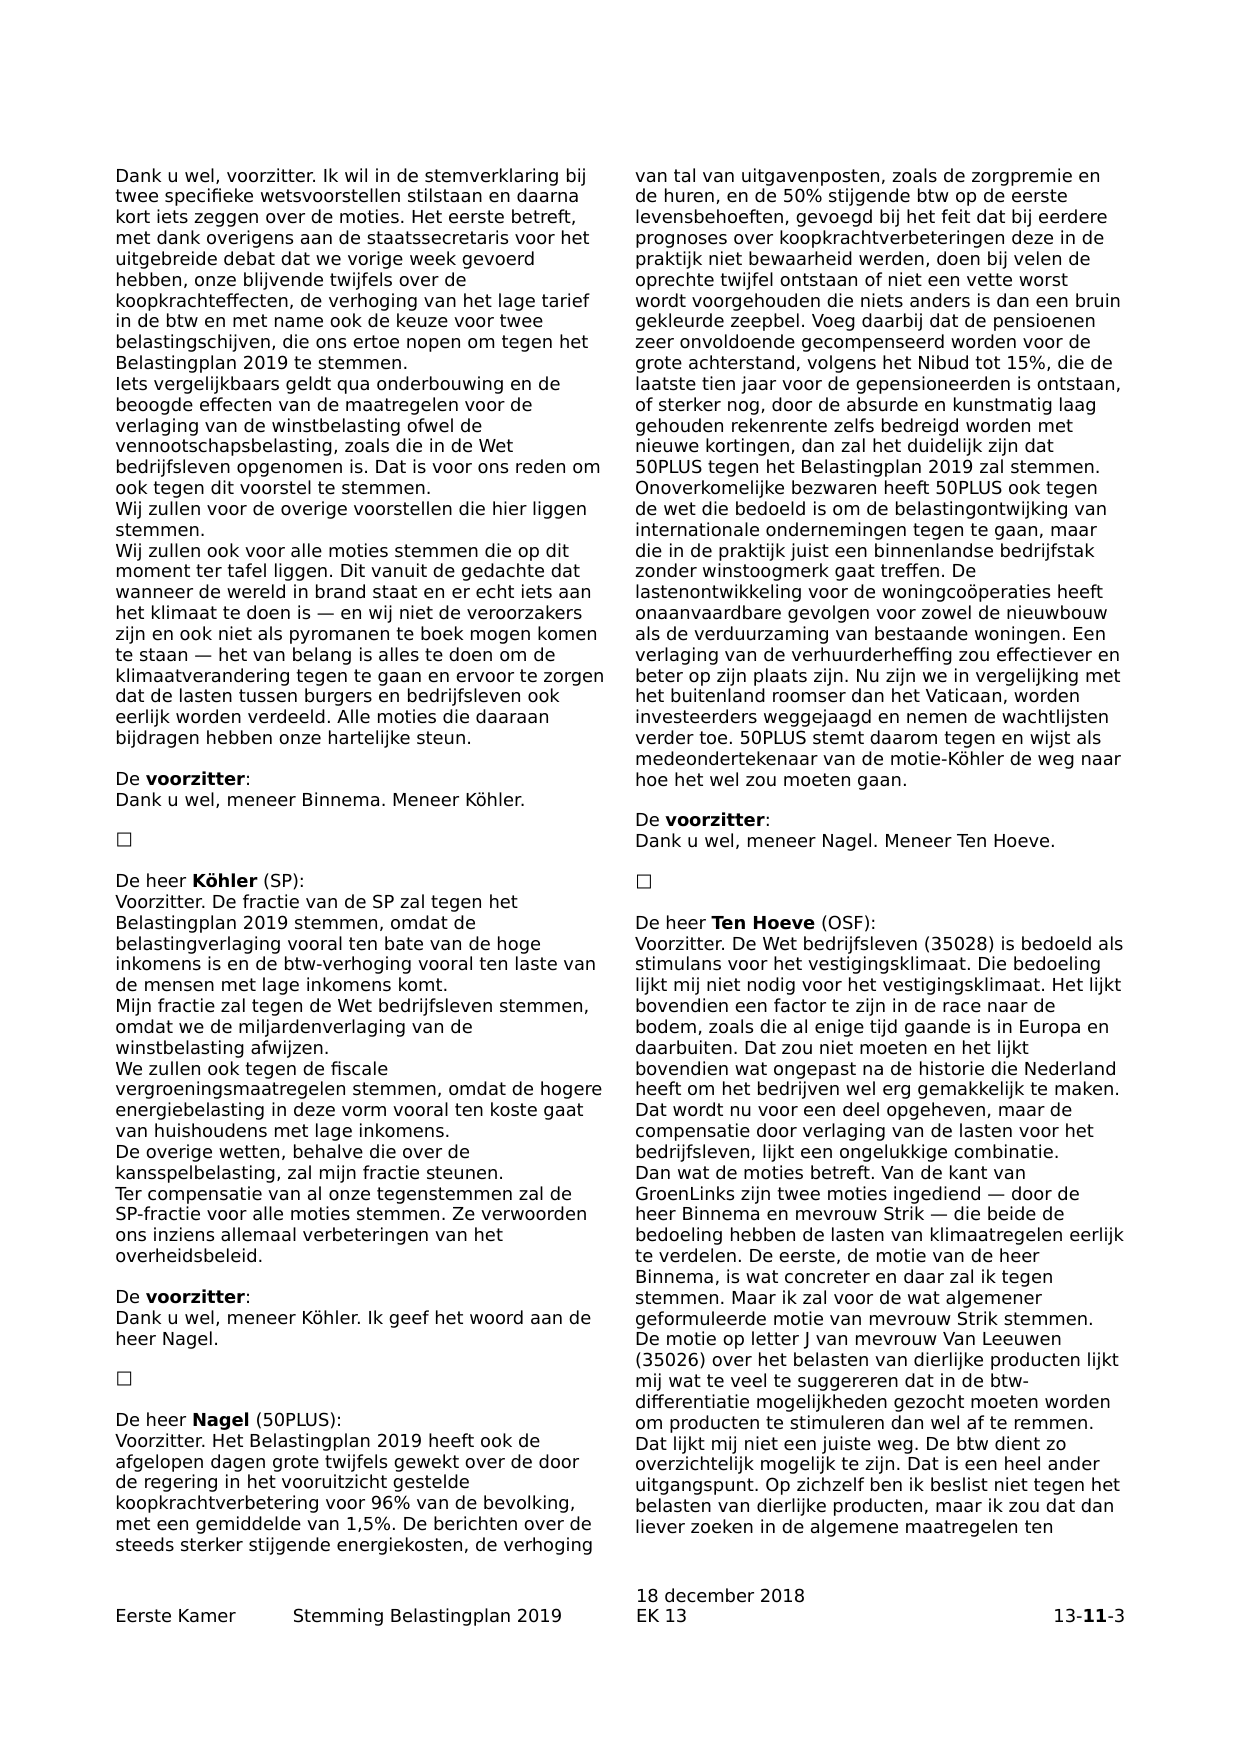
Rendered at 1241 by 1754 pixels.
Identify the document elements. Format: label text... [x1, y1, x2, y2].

text De heer Nagel (50PLUS): [115, 1410, 605, 1431]
text De heer Ten Hoeve (OSF): [635, 913, 1125, 933]
text Dank u wel, meneer Binnema. Meneer Köhler. [115, 789, 605, 810]
text Dan wat de moties betreft. Van de kant van GroenLinks zijn twee moties ingediend — door de heer Binnema en mevrouw Strik — die beide de bedoeling hebben de lasten van klimaatregelen eerlijk te verdelen. De eerste, de motie van de heer Binnema, is wat concreter en daar zal ik tegen stemmen. Maar ik zal voor de wat algemener geformuleerde motie van mevrouw Strik stemmen. [635, 1162, 1125, 1329]
text ⬜ [115, 830, 605, 851]
text Dank u wel, voorzitter. Ik wil in de stemverklaring bij twee specifieke wetsvoorstellen stilstaan en daarna kort iets zeggen over de moties. Het eerste betreft, met dank overigens aan de staatssecretaris voor het uitgebreide debat dat we vorige week gevoerd hebben, onze blijvende twijfels over de koopkrachteffecten, de verhoging van het lage tarief in de btw en met name ook de keuze voor twee belastingschijven, die ons ertoe nopen om tegen het Belastingplan 2019 te stemmen. [115, 165, 605, 374]
text Iets vergelijkbaars geldt qua onderbouwing en de beoogde effecten van de maatregelen voor de verlaging van de winstbelasting ofwel de vennootschapsbelasting, zoals die in de Wet bedrijfsleven opgenomen is. Dat is voor ons reden om ook tegen dit voorstel te stemmen. [115, 374, 605, 499]
text Voorzitter. Het Belastingplan 2019 heeft ook de afgelopen dagen grote twijfels gewekt over de door de regering in het vooruitzicht gestelde koopkrachtverbetering voor 96% van de bevolking, met een gemiddelde van 1,5%. De berichten over de steeds sterker stijgende energiekosten, de verhoging [115, 1431, 605, 1556]
text Ter compensatie van al onze tegenstemmen zal de SP-fractie voor alle moties stemmen. Ze verwoorden ons inziens allemaal verbeteringen van het overheidsbeleid. [115, 1183, 605, 1267]
text De voorzitter: [115, 1287, 605, 1307]
text Dank u wel, meneer Nagel. Meneer Ten Hoeve. [635, 831, 1125, 852]
text ⬜ [115, 1369, 605, 1390]
text De voorzitter: [115, 769, 605, 789]
text De voorzitter: [635, 810, 1125, 831]
text Wij zullen voor de overige voorstellen die hier liggen stemmen. [115, 499, 605, 540]
text Dank u wel, meneer Köhler. Ik geef het woord aan de heer Nagel. [115, 1307, 605, 1349]
text De overige wetten, behalve die over de kansspelbelasting, zal mijn fractie steunen. [115, 1142, 605, 1183]
text Wij zullen ook voor alle moties stemmen die op dit moment ter tafel liggen. Dit vanuit de gedachte dat wanneer de wereld in brand staat en er echt iets aan het klimaat te doen is — en wij niet de veroorzakers zijn en ook niet als pyromanen te boek mogen komen te staan — het van belang is alles te doen om de klimaatverandering tegen te gaan en ervoor te zorgen dat de lasten tussen burgers en bedrijfsleven ook eerlijk worden verdeeld. Alle moties die daaraan bijdragen hebben onze hartelijke steun. [115, 540, 605, 749]
text We zullen ook tegen de fiscale vergroeningsmaatregelen stemmen, omdat de hogere energiebelasting in deze vorm vooral ten koste gaat van huishoudens met lage inkomens. [115, 1058, 605, 1142]
text Voorzitter. De fractie van de SP zal tegen het Belastingplan 2019 stemmen, omdat de belastingverlaging vooral ten bate van de hoge inkomens is en de btw-verhoging vooral ten laste van de mensen met lage inkomens komt. [115, 892, 605, 996]
text ⬜ [635, 872, 1125, 893]
text De motie op letter J van mevrouw Van Leeuwen (35026) over het belasten van dierlijke producten lijkt mij wat te veel te suggereren dat in de btw-differentiatie mogelijkheden gezocht moeten worden om producten te stimuleren dan wel af te remmen. Dat lijkt mij niet een juiste weg. De btw dient zo overzichtelijk mogelijk te zijn. Dat is een heel ander uitgangspunt. Op zichzelf ben ik beslist niet tegen het belasten van dierlijke producten, maar ik zou dat dan liever zoeken in de algemene maatregelen ten [635, 1329, 1125, 1537]
text De heer Köhler (SP): [115, 871, 605, 892]
text Onoverkomelijke bezwaren heeft 50PLUS ook tegen de wet die bedoeld is om de belastingontwijking van internationale ondernemingen tegen te gaan, maar die in de praktijk juist een binnenlandse bedrijfstak zonder winstoogmerk gaat treffen. De lastenontwikkeling voor de woningcoöperaties heeft onaanvaardbare gevolgen voor zowel de nieuwbouw als de verduurzaming van bestaande woningen. Een verlaging van de verhuurderheffing zou effectiever en beter op zijn plaats zijn. Nu zijn we in vergelijking met het buitenland roomser dan het Vaticaan, worden investeerders weggejaagd en nemen de wachtlijsten verder toe. 50PLUS stemt daarom tegen en wijst als medeondertekenaar van de motie-Köhler de weg naar hoe het wel zou moeten gaan. [635, 478, 1125, 790]
text Voorzitter. De Wet bedrijfsleven (35028) is bedoeld als stimulans voor het vestigingsklimaat. Die bedoeling lijkt mij niet nodig voor het vestigingsklimaat. Het lijkt bovendien een factor te zijn in de race naar de bodem, zoals die al enige tijd gaande is in Europa en daarbuiten. Dat zou niet moeten en het lijkt bovendien wat ongepast na de historie die Nederland heeft om het bedrijven wel erg gemakkelijk te maken. Dat wordt nu voor een deel opgeheven, maar de compensatie door verlaging van de lasten voor het bedrijfsleven, lijkt een ongelukkige combinatie. [635, 933, 1125, 1162]
text van tal van uitgavenposten, zoals de zorgpremie en de huren, en de 50% stijgende btw op de eerste levensbehoeften, gevoegd bij het feit dat bij eerdere prognoses over koopkrachtverbeteringen deze in de praktijk niet bewaarheid werden, doen bij velen de oprechte twijfel ontstaan of niet een vette worst wordt voorgehouden die niets anders is dan een bruin gekleurde zeepbel. Voeg daarbij dat de pensioenen zeer onvoldoende gecompenseerd worden voor de grote achterstand, volgens het Nibud tot 15%, die de laatste tien jaar voor de gepensioneerden is ontstaan, of sterker nog, door de absurde en kunstmatig laag gehouden rekenrente zelfs bedreigd worden met nieuwe kortingen, dan zal het duidelijk zijn dat 50PLUS tegen het Belastingplan 2019 zal stemmen. [635, 165, 1125, 478]
text Mijn fractie zal tegen de Wet bedrijfsleven stemmen, omdat we de miljardenverlaging van de winstbelasting afwijzen. [115, 996, 605, 1058]
